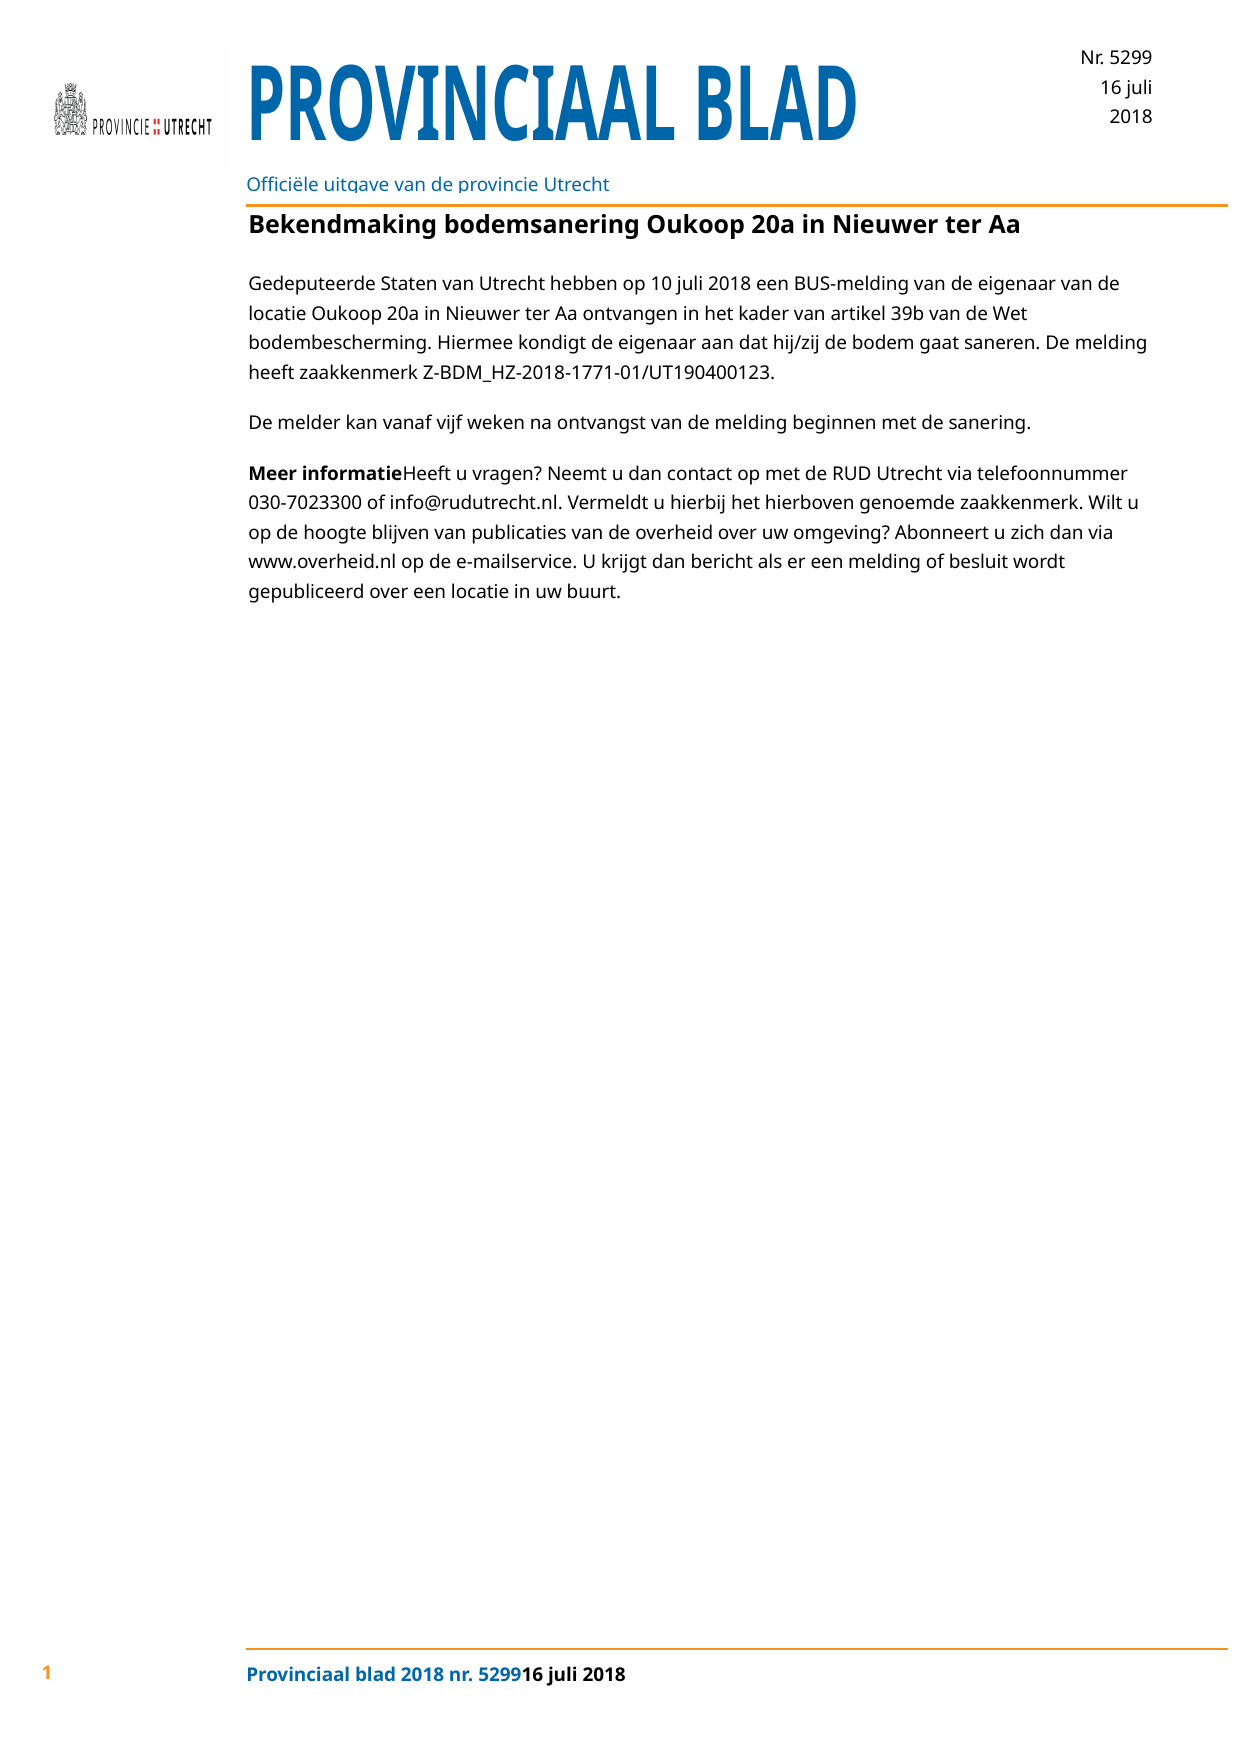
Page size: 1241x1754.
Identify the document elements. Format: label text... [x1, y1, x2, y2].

text Gedeputeerde Staten van Utrecht hebben op 10 juli 2018 een BUS-melding van de eigenaar van de locatie Oukoop 20a in Nieuwer ter Aa ontvangen in het kader van artikel 39b van de Wet bodembescherming. Hiermee kondigt de eigenaar aan dat hij/zij de bodem gaat saneren. De melding heeft zaakkenmerk Z-BDM_HZ-2018-1771-01/UT190400123. [248, 270, 1152, 385]
text Meer informatieHeeft u vragen? Neemt u dan contact op met de RUD Utrecht via telefoonnummer 030-7023300 of info@rudutrecht.nl. Vermeldt u hierbij het hierboven genoemde zaakkenmerk. Wilt u op de hoogte blijven van publicaties van de overheid over uw omgeving? Abonneert u zich dan via www.overheid.nl op de e-mailservice. U krijgt dan bericht als er een melding of besluit wordt gepubliceerd over een locatie in uw buurt. [248, 460, 1152, 604]
text De melder kan vanaf vijf weken na ontvangst van de melding beginnen met de sanering. [248, 409, 1152, 435]
text Bekendmaking bodemsanering Oukoop 20a in Nieuwer ter Aa [248, 207, 1152, 241]
picture [41, 47, 231, 172]
